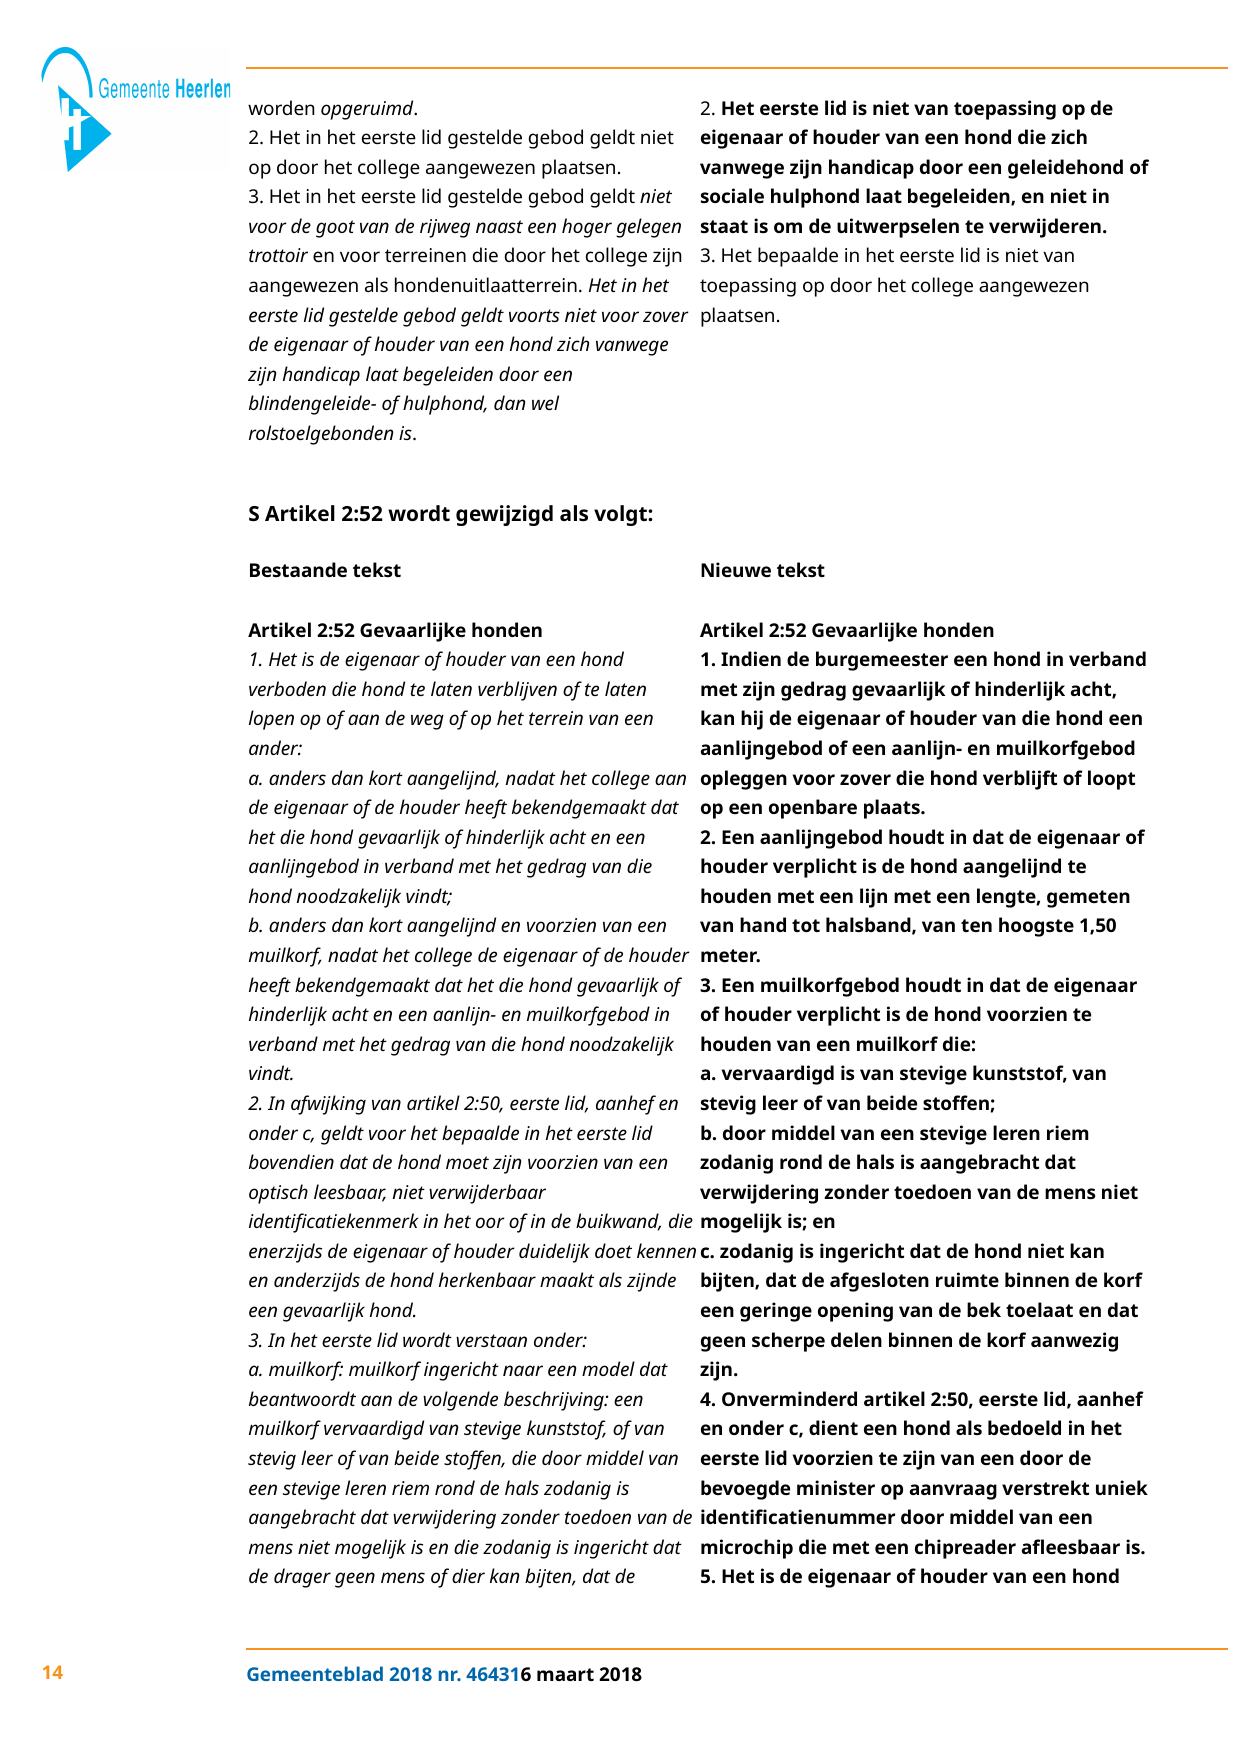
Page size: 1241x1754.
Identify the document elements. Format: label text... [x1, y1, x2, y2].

text S Artikel 2:52 wordt gewijzigd als volgt: [248, 499, 1152, 528]
table_header worden opgeruimd. 2. Het in het eerste lid gestelde gebod geldt niet op door het college aangewezen plaatsen. 3. Het in het eerste lid gestelde gebod geldt niet voor de goot van de rijweg naast een hoger gelegen trottoir en voor terreinen die door het college zijn aangewezen als hondenuitlaatterrein. Het in het eerste lid gestelde gebod geldt voorts niet voor zover de eigenaar of houder van een hond zich vanwege zijn handicap laat begeleiden door een blindengeleide- of hulphond, dan wel rolstoelgebonden is. [248, 95, 700, 446]
table_header 2. Het eerste lid is niet van toepassing op de eigenaar of houder van een hond die zich vanwege zijn handicap door een geleidehond of sociale hulphond laat begeleiden, en niet in staat is om de uitwerpselen te verwijderen. 3. Het bepaalde in het eerste lid is niet van toepassing op door het college aangewezen plaatsen. [700, 95, 1152, 446]
picture [41, 47, 58, 70]
table_header Bestaande tekst Artikel 2:52 Gevaarlijke honden 1. Het is de eigenaar of houder van een hond verboden die hond te laten verblijven of te laten lopen op of aan de weg of op het terrein van een ander: a. anders dan kort aangelijnd, nadat het college aan de eigenaar of de houder heeft bekendgemaakt dat het die hond gevaarlijk of hinderlijk acht en een aanlijngebod in verband met het gedrag van die hond noodzakelijk vindt; b. anders dan kort aangelijnd en voorzien van een muilkorf, nadat het college de eigenaar of de houder heeft bekendgemaakt dat het die hond gevaarlijk of hinderlijk acht en een aanlijn- en muilkorfgebod in verband met het gedrag van die hond noodzakelijk vindt. 2. In afwijking van artikel 2:50, eerste lid, aanhef en onder c, geldt voor het bepaalde in het eerste lid bovendien dat de hond moet zijn voorzien van een optisch leesbaar, niet verwijderbaar identificatiekenmerk in het oor of in de buikwand, die enerzijds de eigenaar of houder duidelijk doet kennen en anderzijds de hond herkenbaar maakt als zijnde een gevaarlijk hond. 3. In het eerste lid wordt verstaan onder: a. muilkorf: muilkorf ingericht naar een model dat beantwoordt aan de volgende beschrijving: een muilkorf vervaardigd van stevige kunststof, of van stevig leer of van beide stoffen, die door middel van een stevige leren riem rond de hals zodanig is aangebracht dat verwijdering zonder toedoen van de mens niet mogelijk is en die zodanig is ingericht dat de drager geen mens of dier kan bijten, dat de [248, 558, 700, 1589]
picture [41, 47, 231, 172]
table_header Nieuwe tekst Artikel 2:52 Gevaarlijke honden 1. Indien de burgemeester een hond in verband met zijn gedrag gevaarlijk of hinderlijk acht, kan hij de eigenaar of houder van die hond een aanlijngebod of een aanlijn- en muilkorfgebod opleggen voor zover die hond verblijft of loopt op een openbare plaats. 2. Een aanlijngebod houdt in dat de eigenaar of houder verplicht is de hond aangelijnd te houden met een lijn met een lengte, gemeten van hand tot halsband, van ten hoogste 1,50 meter. 3. Een muilkorfgebod houdt in dat de eigenaar of houder verplicht is de hond voorzien te houden van een muilkorf die: a. vervaardigd is van stevige kunststof, van stevig leer of van beide stoffen; b. door middel van een stevige leren riem zodanig rond de hals is aangebracht dat verwijdering zonder toedoen van de mens niet mogelijk is; en c. zodanig is ingericht dat de hond niet kan bijten, dat de afgesloten ruimte binnen de korf een geringe opening van de bek toelaat en dat geen scherpe delen binnen de korf aanwezig zijn. 4. Onverminderd artikel 2:50, eerste lid, aanhef en onder c, dient een hond als bedoeld in het eerste lid voorzien te zijn van een door de bevoegde minister op aanvraag verstrekt uniek identificatienummer door middel van een microchip die met een chipreader afleesbaar is. 5. Het is de eigenaar of houder van een hond [700, 558, 1152, 1589]
